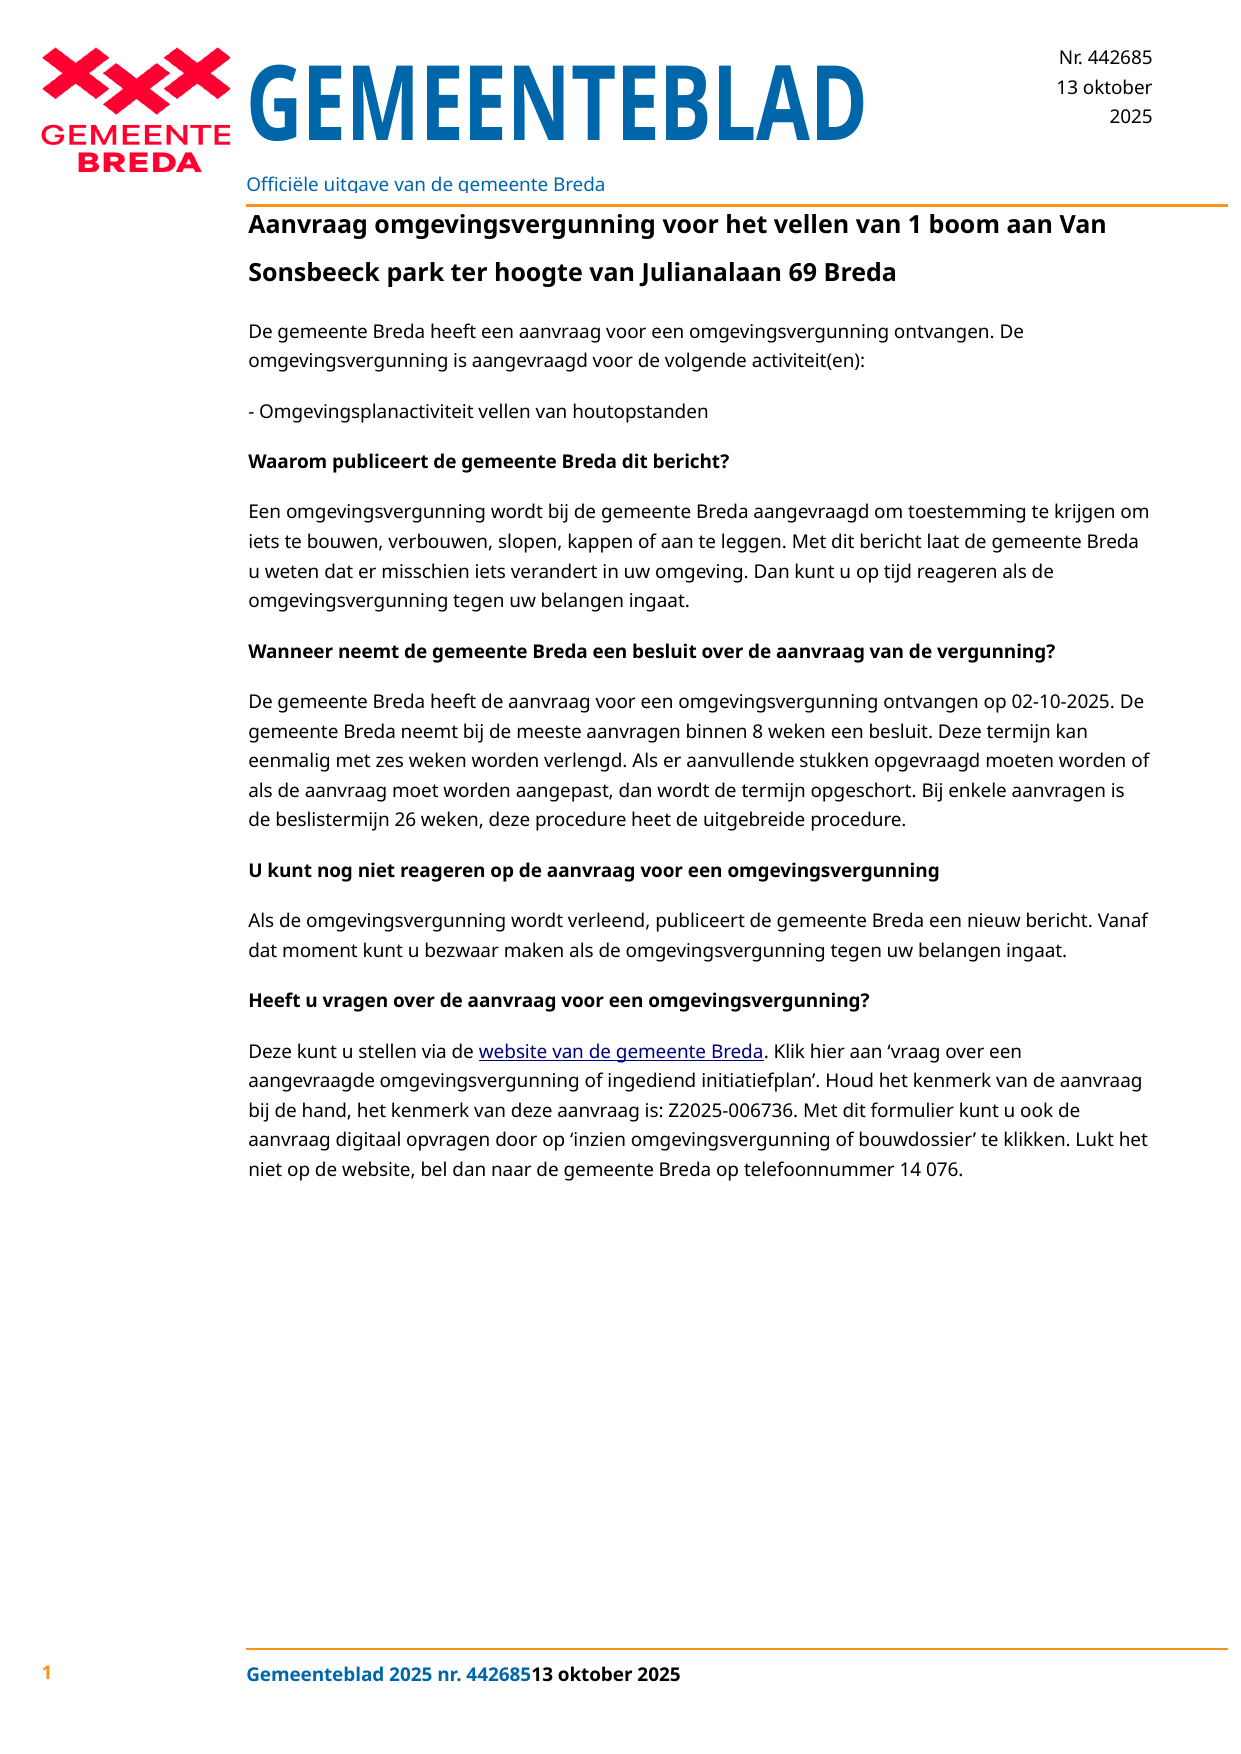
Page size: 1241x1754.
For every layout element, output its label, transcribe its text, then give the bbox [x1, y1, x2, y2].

text De gemeente Breda heeft de aanvraag voor een omgevingsvergunning ontvangen op 02-10-2025. De gemeente Breda neemt bij de meeste aanvragen binnen 8 weken een besluit. Deze termijn kan eenmalig met zes weken worden verlengd. Als er aanvullende stukken opgevraagd moeten worden of als de aanvraag moet worden aangepast, dan wordt de termijn opgeschort. Bij enkele aanvragen is de beslistermijn 26 weken, deze procedure heet de uitgebreide procedure. [248, 688, 1152, 832]
picture [41, 47, 231, 172]
text Als de omgevingsvergunning wordt verleend, publiceert de gemeente Breda een nieuw bericht. Vanaf dat moment kunt u bezwaar maken als de omgevingsvergunning tegen uw belangen ingaat. [248, 907, 1152, 963]
text U kunt nog niet reageren op de aanvraag voor een omgevingsvergunning [248, 857, 1152, 883]
text Heeft u vragen over de aanvraag voor een omgevingsvergunning? [248, 987, 1152, 1013]
text De gemeente Breda heeft een aanvraag voor een omgevingsvergunning ontvangen. De omgevingsvergunning is aangevraagd voor de volgende activiteit(en): [248, 318, 1152, 373]
text - Omgevingsplanactiviteit vellen van houtopstanden [248, 398, 1152, 424]
text Deze kunt u stellen via de website van de gemeente Breda. Klik hier aan ‘vraag over een aangevraagde omgevingsvergunning of ingediend initiatiefplan’. Houd het kenmerk van de aanvraag bij de hand, het kenmerk van deze aanvraag is: Z2025-006736. Met dit formulier kunt u ook de aanvraag digitaal opvragen door op ‘inzien omgevingsvergunning of bouwdossier’ te klikken. Lukt het niet op de website, bel dan naar de gemeente Breda op telefoonnummer 14 076. [248, 1038, 1152, 1182]
text Aanvraag omgevingsvergunning voor het vellen van 1 boom aan Van Sonsbeeck park ter hoogte van Julianalaan 69 Breda [248, 207, 1152, 288]
text Een omgevingsvergunning wordt bij de gemeente Breda aangevraagd om toestemming te krijgen om iets te bouwen, verbouwen, slopen, kappen of aan te leggen. Met dit bericht laat de gemeente Breda u weten dat er misschien iets verandert in uw omgeving. Dan kunt u op tijd reageren als de omgevingsvergunning tegen uw belangen ingaat. [248, 499, 1152, 613]
text Wanneer neemt de gemeente Breda een besluit over de aanvraag van de vergunning? [248, 638, 1152, 664]
text Waarom publiceert de gemeente Breda dit bericht? [248, 448, 1152, 474]
